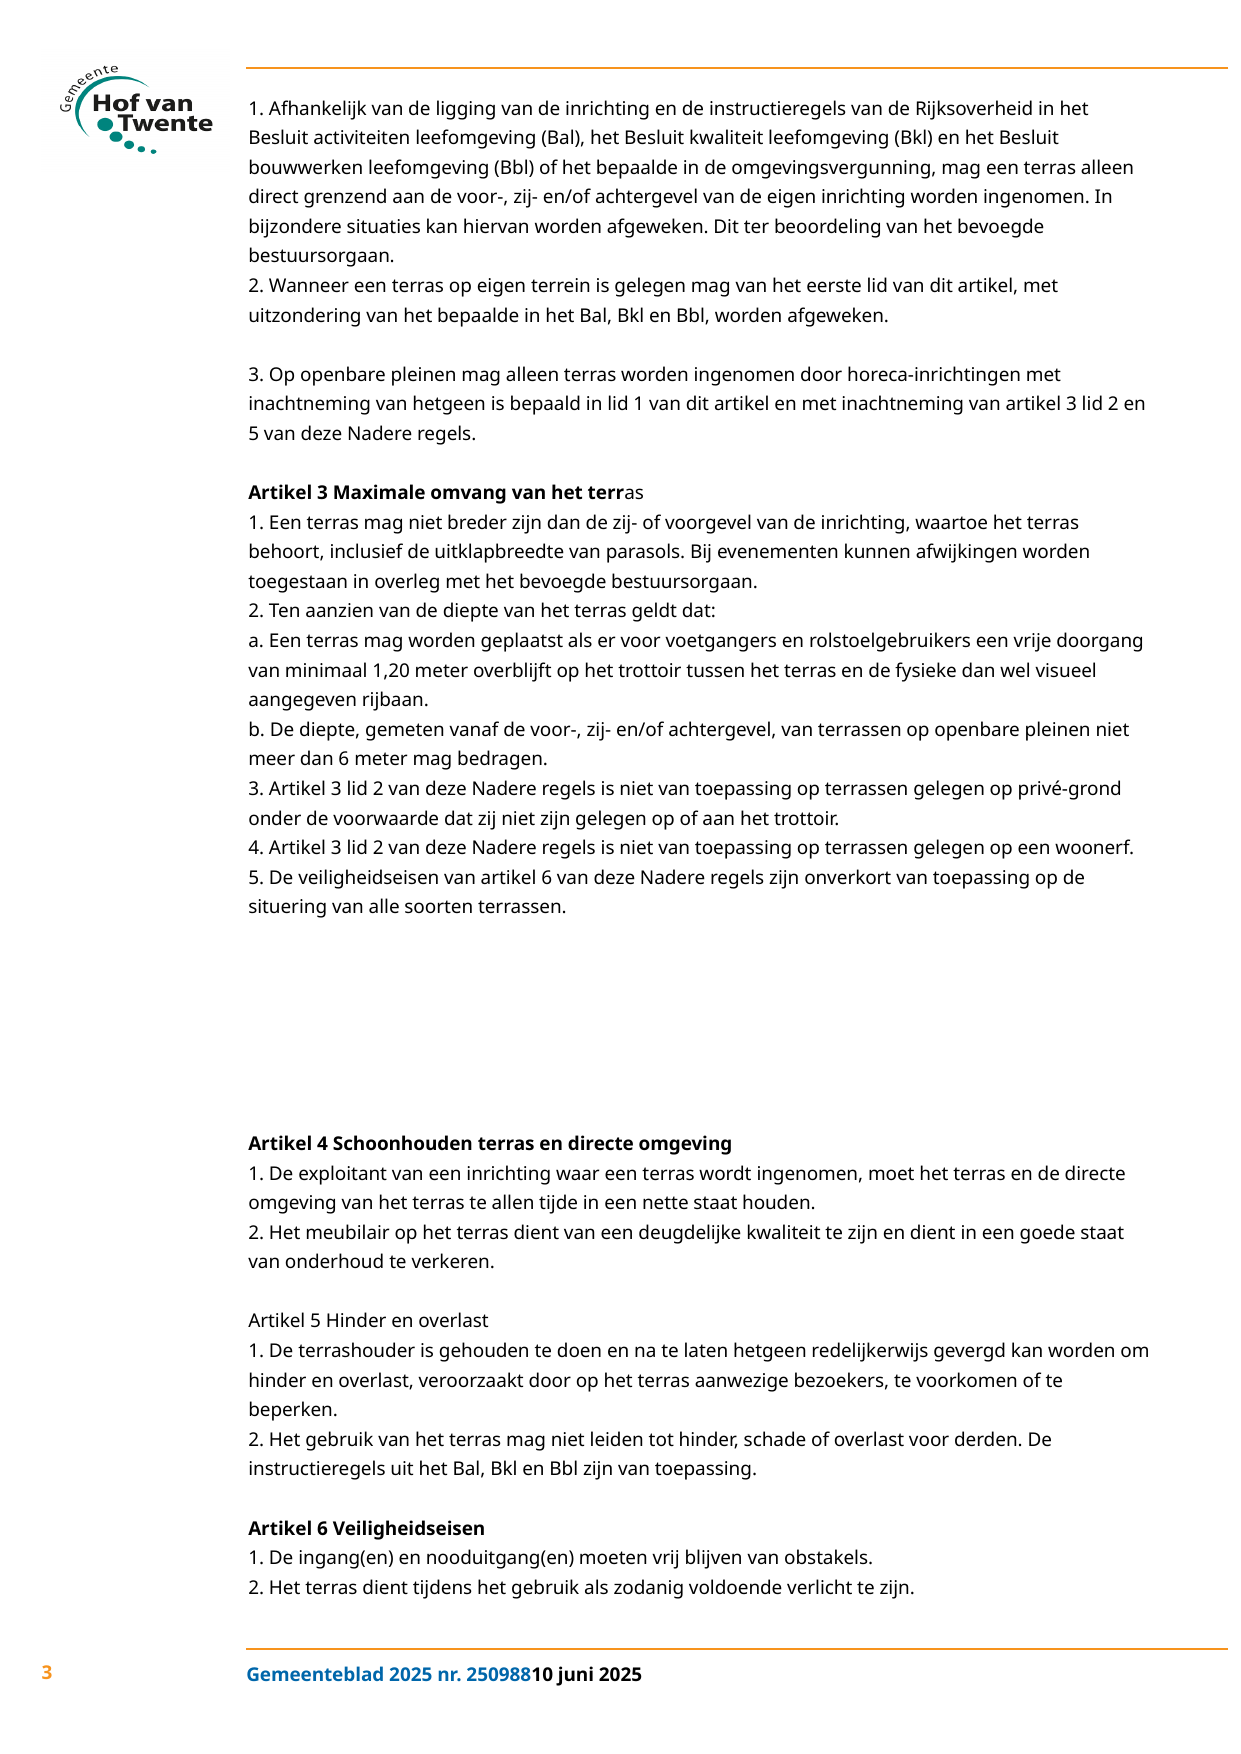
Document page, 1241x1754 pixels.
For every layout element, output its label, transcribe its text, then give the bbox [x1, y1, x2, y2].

text Artikel 6 Veiligheidseisen [248, 1515, 1152, 1541]
text 1. De exploitant van een inrichting waar een terras wordt ingenomen, moet het terras en de directe omgeving van het terras te allen tijde in een nette staat houden. [248, 1160, 1152, 1215]
text 5. De veiligheidseisen van artikel 6 van deze Nadere regels zijn onverkort van toepassing op de situering van alle soorten terrassen. [248, 864, 1152, 919]
text 4. Artikel 3 lid 2 van deze Nadere regels is niet van toepassing op terrassen gelegen op een woonerf. [248, 834, 1152, 860]
text 2. Ten aanzien van de diepte van het terras geldt dat: [248, 598, 1152, 623]
text 1. De terrashouder is gehouden te doen en na te laten hetgeen redelijkerwijs gevergd kan worden om hinder en overlast, veroorzaakt door op het terras aanwezige bezoekers, te voorkomen of te beperken. [248, 1337, 1152, 1422]
text 2. Het terras dient tijdens het gebruik als zodanig voldoende verlicht te zijn. [248, 1574, 1152, 1600]
text Artikel 3 Maximale omvang van het terras [248, 479, 1152, 505]
text 1. Een terras mag niet breder zijn dan de zij- of voorgevel van de inrichting, waartoe het terras behoort, inclusief de uitklapbreedte van parasols. Bij evenementen kunnen afwijkingen worden toegestaan in overleg met het bevoegde bestuursorgaan. [248, 509, 1152, 594]
text 3. Op openbare pleinen mag alleen terras worden ingenomen door horeca-inrichtingen met inachtneming van hetgeen is bepaald in lid 1 van dit artikel en met inachtneming van artikel 3 lid 2 en 5 van deze Nadere regels. [248, 361, 1152, 446]
text a. Een terras mag worden geplaatst als er voor voetgangers en rolstoelgebruikers een vrije doorgang van minimaal 1,20 meter overblijft op het trottoir tussen het terras en de fysieke dan wel visueel aangegeven rijbaan. [248, 627, 1152, 712]
text 1. Afhankelijk van de ligging van de inrichting en de instructieregels van de Rijksoverheid in het Besluit activiteiten leefomgeving (Bal), het Besluit kwaliteit leefomgeving (Bkl) en het Besluit bouwwerken leefomgeving (Bbl) of het bepaalde in de omgevingsvergunning, mag een terras alleen direct grenzend aan de voor-, zij- en/of achtergevel van de eigen inrichting worden ingenomen. In bijzondere situaties kan hiervan worden afgeweken. Dit ter beoordeling van het bevoegde bestuursorgaan. [248, 95, 1152, 268]
text b. De diepte, gemeten vanaf de voor-, zij- en/of achtergevel, van terrassen op openbare pleinen niet meer dan 6 meter mag bedragen. [248, 716, 1152, 771]
text Artikel 4 Schoonhouden terras en directe omgeving [248, 1130, 1152, 1156]
text 2. Wanneer een terras op eigen terrein is gelegen mag van het eerste lid van dit artikel, met uitzondering van het bepaalde in het Bal, Bkl en Bbl, worden afgeweken. [248, 272, 1152, 328]
text 1. De ingang(en) en nooduitgang(en) moeten vrij blijven van obstakels. [248, 1544, 1152, 1570]
text 2. Het meubilair op het terras dient van een deugdelijke kwaliteit te zijn en dient in een goede staat van onderhoud te verkeren. [248, 1219, 1152, 1274]
text Artikel 5 Hinder en overlast [248, 1308, 1152, 1333]
text 3. Artikel 3 lid 2 van deze Nadere regels is niet van toepassing op terrassen gelegen op privé-grond onder de voorwaarde dat zij niet zijn gelegen op of aan het trottoir. [248, 775, 1152, 831]
picture [41, 47, 231, 172]
text 2. Het gebruik van het terras mag niet leiden tot hinder, schade of overlast voor derden. De instructieregels uit het Bal, Bkl en Bbl zijn van toepassing. [248, 1426, 1152, 1481]
